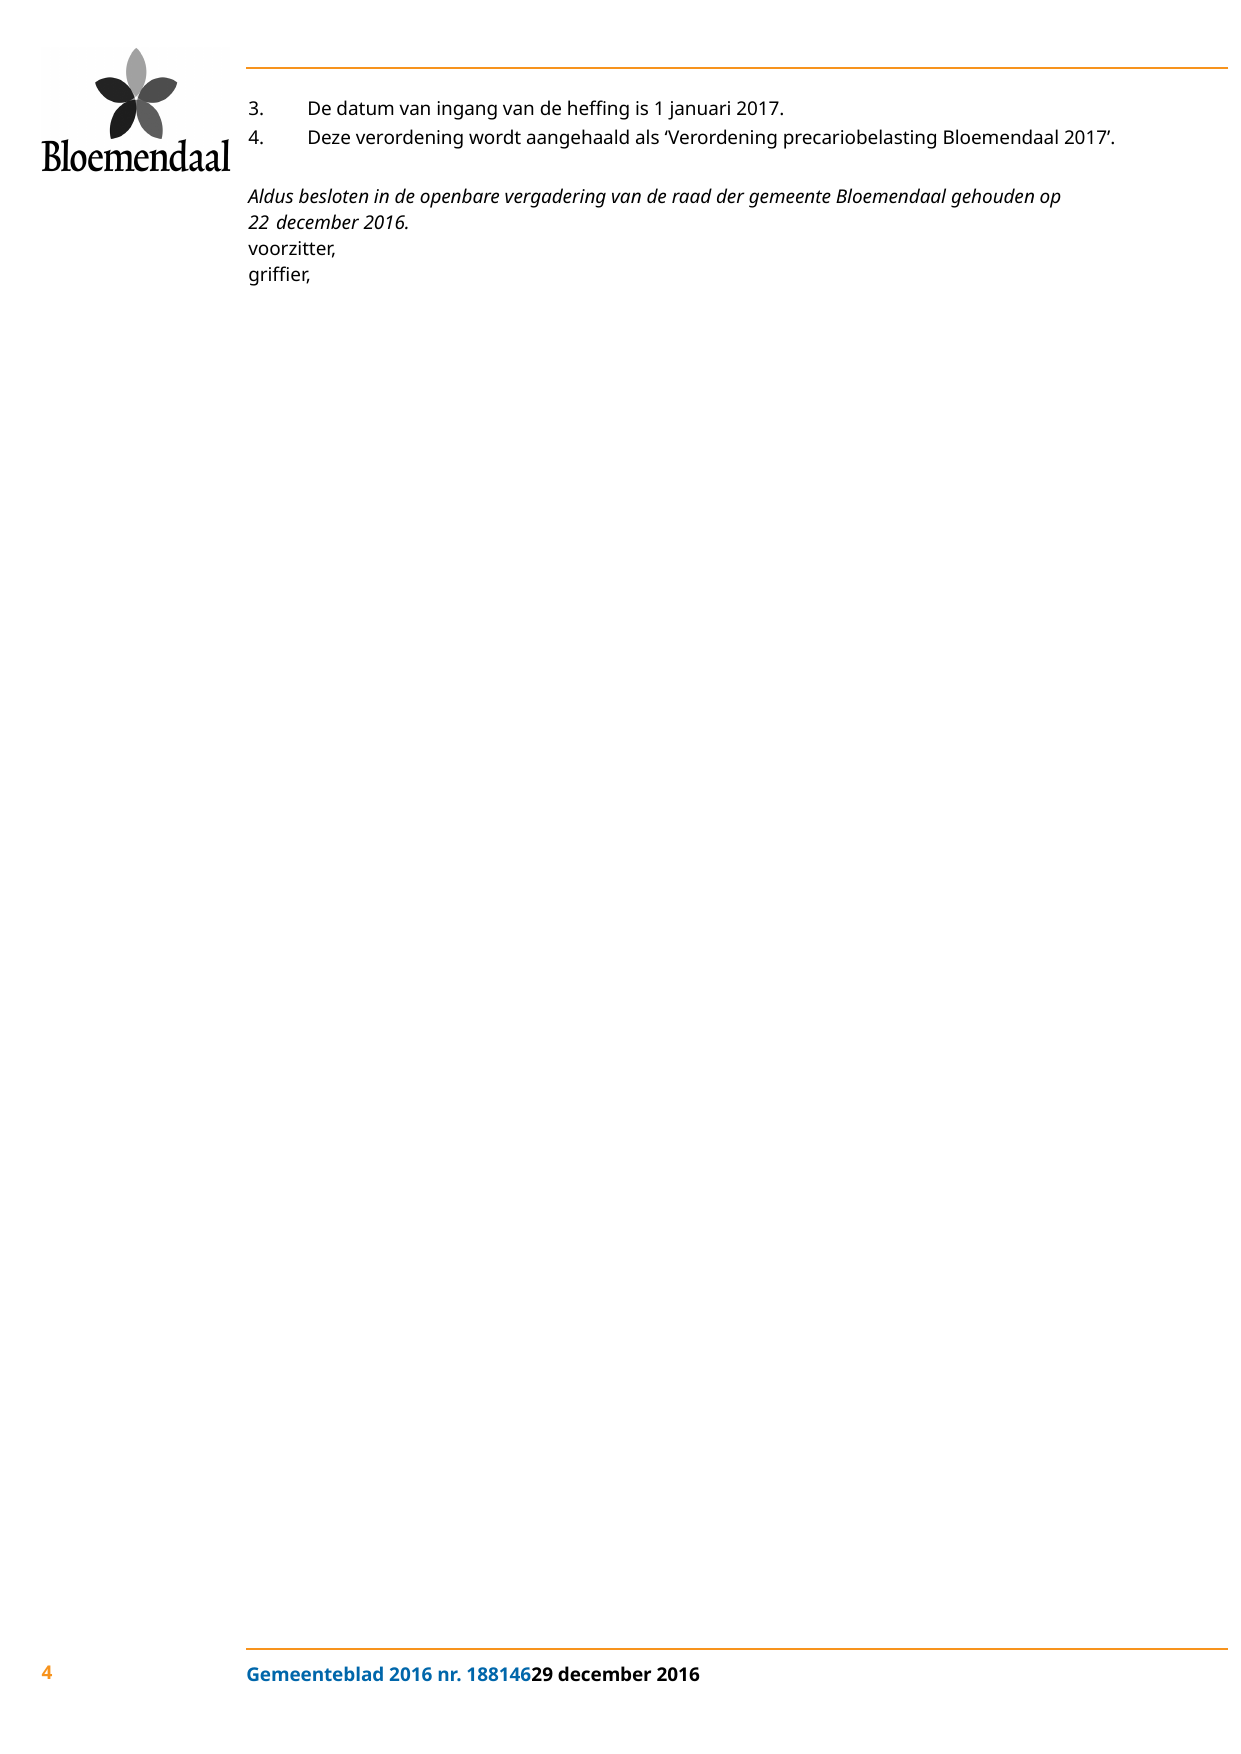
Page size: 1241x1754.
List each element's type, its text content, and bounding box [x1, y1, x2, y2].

text Aldus besloten in de openbare vergadering van de raad der gemeente Bloemendaal gehouden op 22 december 2016. [248, 183, 1152, 235]
picture [41, 47, 231, 172]
text voorzitter, [248, 235, 1152, 261]
list De datum van ingang van de heffing is 1 januari 2017. [248, 95, 1152, 121]
list Deze verordening wordt aangehaald als ‘Verordening precariobelasting Bloemendaal 2017’. [248, 124, 1152, 150]
text griffier, [248, 261, 1152, 286]
